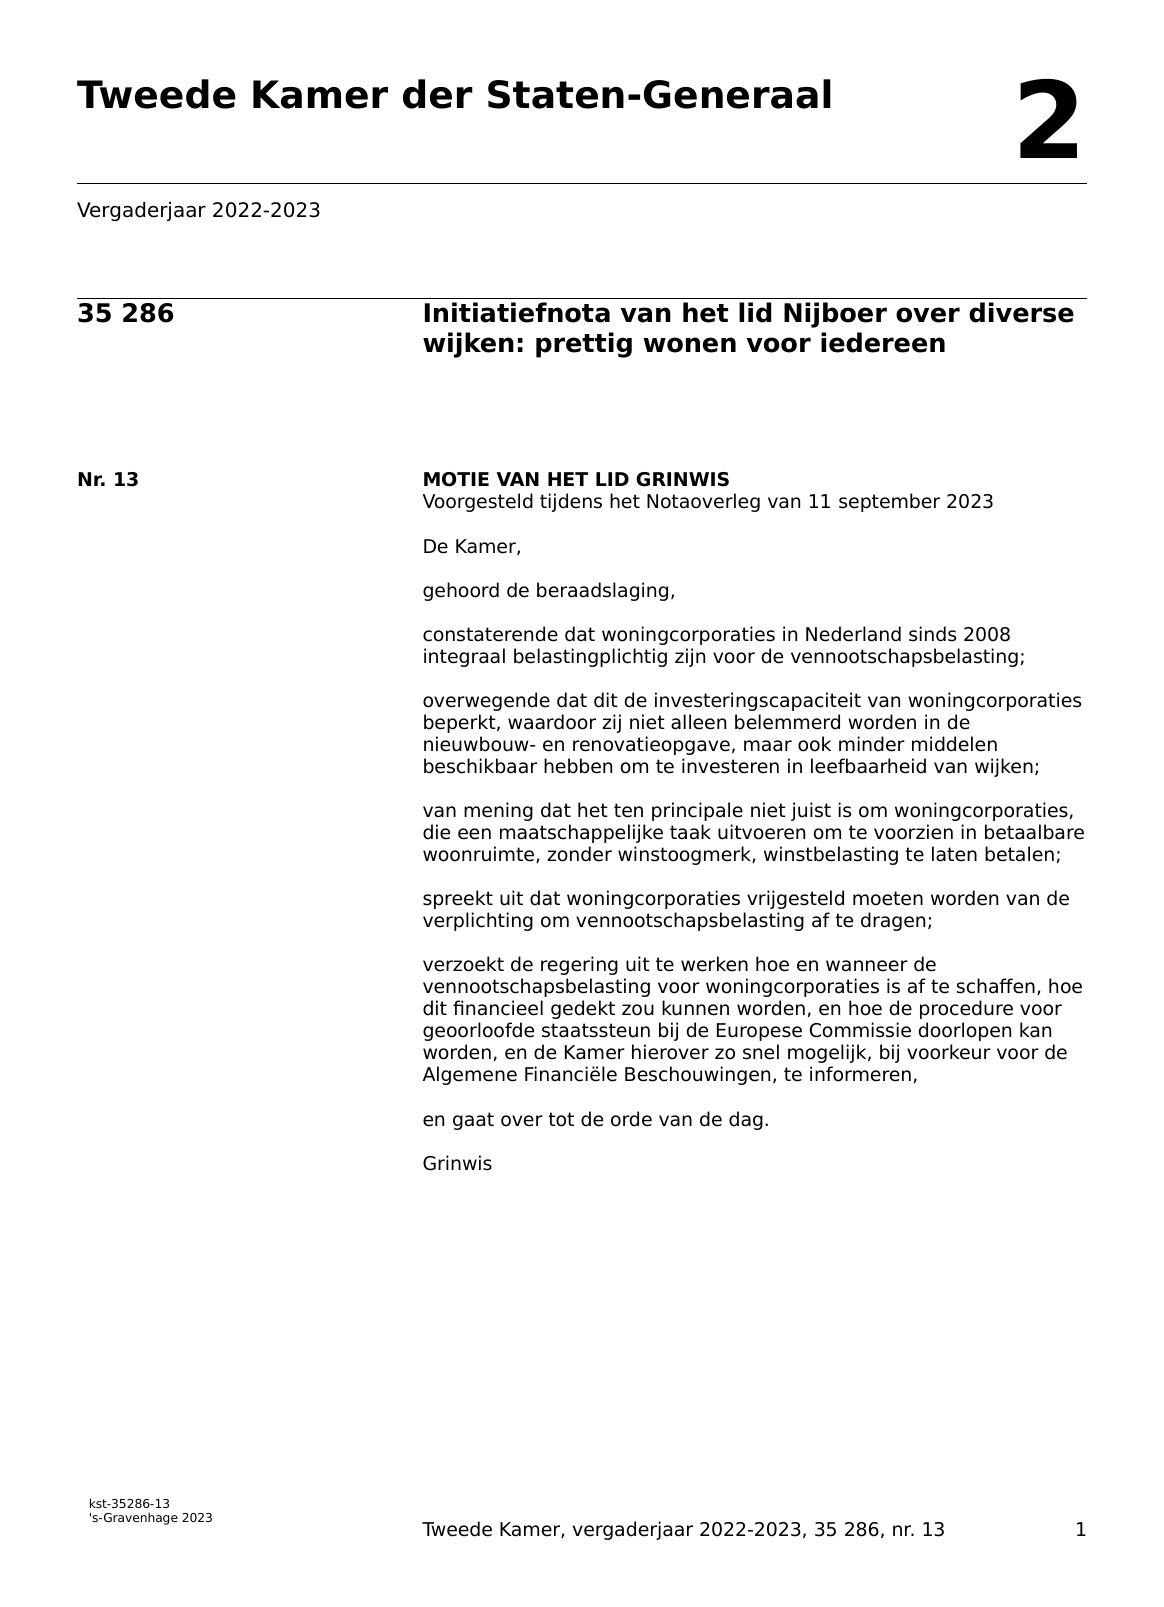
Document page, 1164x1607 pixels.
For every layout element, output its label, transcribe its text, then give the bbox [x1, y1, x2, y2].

text van mening dat het ten principale niet juist is om woningcorporaties, die een maatschappelijke taak uitvoeren om te voorzien in betaalbare woonruimte, zonder winstoogmerk, winstbelasting te laten betalen; [422, 800, 1087, 866]
text De Kamer, [422, 536, 1087, 557]
text overwegende dat dit de investeringscapaciteit van woningcorporaties beperkt, waardoor zij niet alleen belemmerd worden in de nieuwbouw- en renovatieopgave, maar ook minder middelen beschikbaar hebben om te investeren in leefbaarheid van wijken; [422, 690, 1087, 778]
table_cell Vergaderjaar 2022-2023 [77, 184, 1087, 298]
text constaterende dat woningcorporaties in Nederland sinds 2008 integraal belastingplichtig zijn voor de vennootschapsbelasting; [422, 624, 1087, 668]
subtitle 35 286 Initiatiefnota van het lid Nijboer over diverse wijken: prettig wonen voor iedereen [77, 299, 1087, 358]
text Voorgesteld tijdens het Notaoverleg van 11 september 2023 [422, 491, 1087, 513]
table_header 2 [886, 59, 1087, 183]
text verzoekt de regering uit te werken hoe en wanneer de vennootschapsbelasting voor woningcorporaties is af te schaffen, hoe dit financieel gedekt zou kunnen worden, en hoe de procedure voor geoorloofde staatssteun bij de Europese Commissie doorlopen kan worden, en de Kamer hierover zo snel mogelijk, bij voorkeur voor de Algemene Financiële Beschouwingen, te informeren, [422, 954, 1087, 1086]
text kst-35286-13 [88, 1497, 323, 1511]
text Grinwis [422, 1153, 1087, 1174]
table_header Tweede Kamer der Staten-Generaal [77, 59, 886, 183]
text gehoord de beraadslaging, [422, 580, 1087, 602]
text en gaat over tot de orde van de dag. [422, 1108, 1087, 1130]
text 's-Gravenhage 2023 [88, 1511, 323, 1525]
text spreekt uit dat woningcorporaties vrijgesteld moeten worden van de verplichting om vennootschapsbelasting af te dragen; [422, 888, 1087, 932]
subtitle Nr. 13 MOTIE VAN HET LID GRINWIS [77, 469, 1087, 491]
